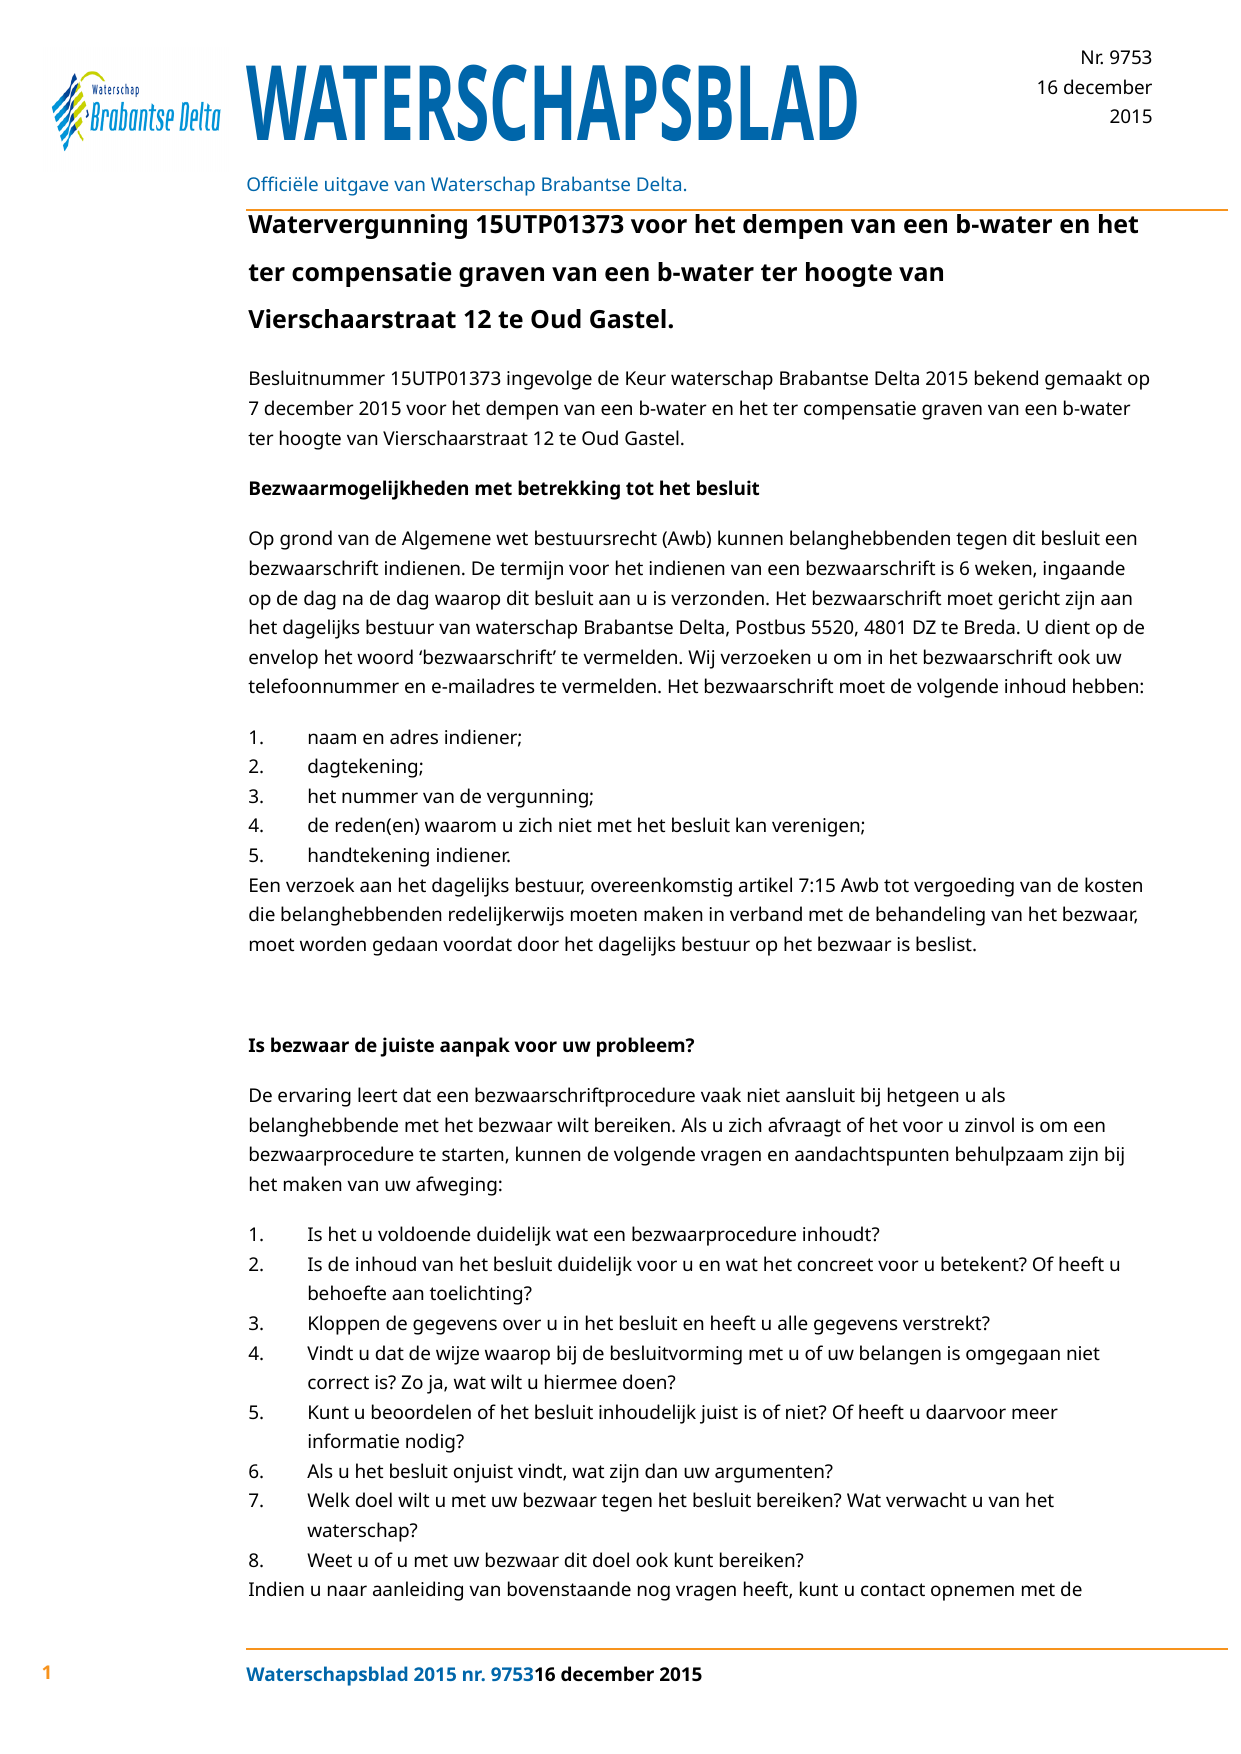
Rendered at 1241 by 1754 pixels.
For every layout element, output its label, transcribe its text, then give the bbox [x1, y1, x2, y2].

list Als u het besluit onjuist vindt, wat zijn dan uw argumenten? [248, 1458, 1152, 1484]
text Indien u naar aanleiding van bovenstaande nog vragen heeft, kunt u contact opnemen met de [248, 1576, 1152, 1602]
list de reden(en) waarom u zich niet met het besluit kan verenigen; [248, 813, 1152, 838]
list Kunt u beoordelen of het besluit inhoudelijk juist is of niet? Of heeft u daarvoor meer informatie nodig? [248, 1399, 1152, 1454]
text Bezwaarmogelijkheden met betrekking tot het besluit [248, 475, 1152, 501]
text Watervergunning 15UTP01373 voor het dempen van een b-water en het ter compensatie graven van een b-water ter hoogte van Vierschaarstraat 12 te Oud Gastel. [248, 211, 1152, 336]
list naam en adres indiener; [248, 724, 1152, 749]
picture [41, 47, 231, 172]
text Is bezwaar de juiste aanpak voor uw probleem? [248, 1032, 1152, 1057]
text Een verzoek aan het dagelijks bestuur, overeenkomstig artikel 7:15 Awb tot vergoeding van de kosten die belanghebbenden redelijkerwijs moeten maken in verband met de behandeling van het bezwaar, moet worden gedaan voordat door het dagelijks bestuur op het bezwaar is beslist. [248, 872, 1152, 957]
text De ervaring leert dat een bezwaarschriftprocedure vaak niet aansluit bij hetgeen u als belanghebbende met het bezwaar wilt bereiken. Als u zich afvraagt of het voor u zinvol is om een bezwaarprocedure te starten, kunnen de volgende vragen en aandachtspunten behulpzaam zijn bij het maken van uw afweging: [248, 1082, 1152, 1197]
list Is de inhoud van het besluit duidelijk voor u en wat het concreet voor u betekent? Of heeft u behoefte aan toelichting? [248, 1251, 1152, 1306]
list Is het u voldoende duidelijk wat een bezwaarprocedure inhoudt? [248, 1221, 1152, 1247]
list Kloppen de gegevens over u in het besluit en heeft u alle gegevens verstrekt? [248, 1310, 1152, 1336]
list handtekening indiener. [248, 842, 1152, 868]
list het nummer van de vergunning; [248, 783, 1152, 809]
list dagtekening; [248, 753, 1152, 779]
text Besluitnummer 15UTP01373 ingevolge de Keur waterschap Brabantse Delta 2015 bekend gemaakt op 7 december 2015 voor het dempen van een b-water en het ter compensatie graven van een b-water ter hoogte van Vierschaarstraat 12 te Oud Gastel. [248, 366, 1152, 450]
list Welk doel wilt u met uw bezwaar tegen het besluit bereiken? Wat verwacht u van het waterschap? [248, 1488, 1152, 1543]
list Weet u of u met uw bezwaar dit doel ook kunt bereiken? [248, 1547, 1152, 1572]
text Op grond van de Algemene wet bestuursrecht (Awb) kunnen belanghebbenden tegen dit besluit een bezwaarschrift indienen. De termijn voor het indienen van een bezwaarschrift is 6 weken, ingaande op de dag na de dag waarop dit besluit aan u is verzonden. Het bezwaarschrift moet gericht zijn aan het dagelijks bestuur van waterschap Brabantse Delta, Postbus 5520, 4801 DZ te Breda. U dient op de envelop het woord ‘bezwaarschrift’ te vermelden. Wij verzoeken u om in het bezwaarschrift ook uw telefoonnummer en e‑mailadres te vermelden. Het bezwaarschrift moet de volgende inhoud hebben: [248, 526, 1152, 699]
list Vindt u dat de wijze waarop bij de besluitvorming met u of uw belangen is omgegaan niet correct is? Zo ja, wat wilt u hiermee doen? [248, 1340, 1152, 1395]
